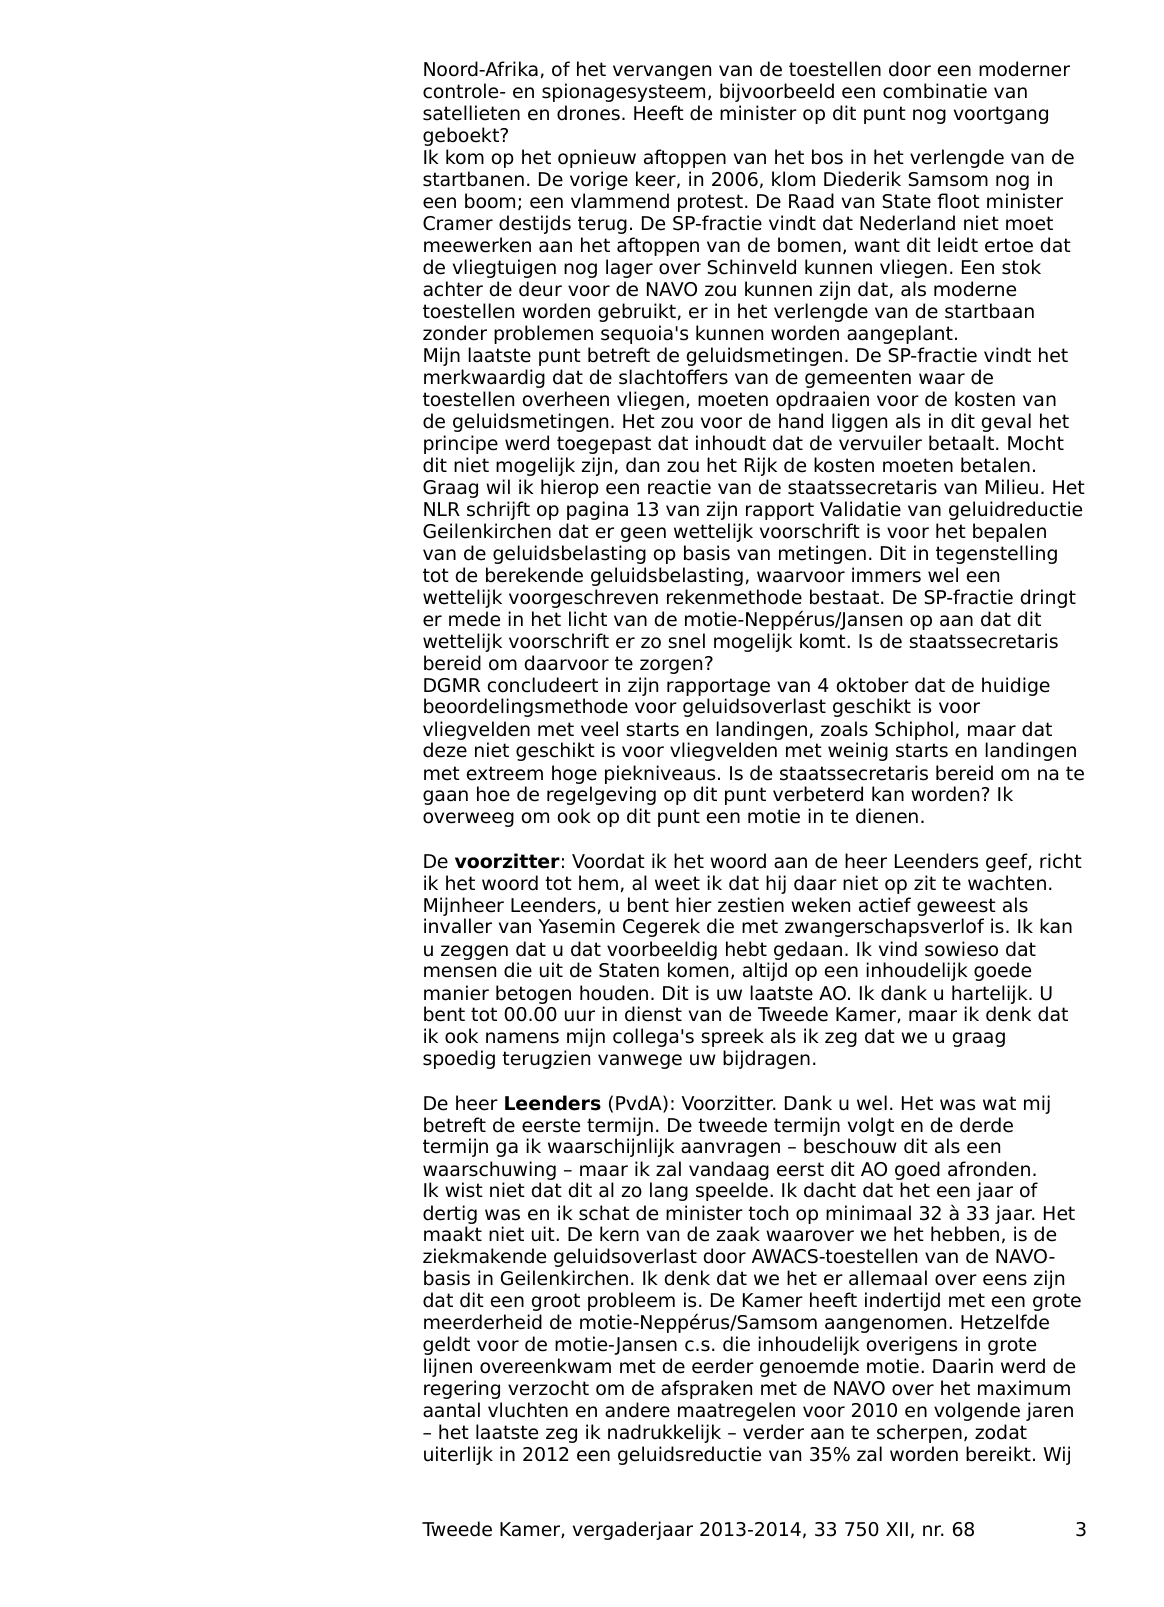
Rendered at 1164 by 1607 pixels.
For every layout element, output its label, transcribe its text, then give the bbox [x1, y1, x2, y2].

text Ik wist niet dat dit al zo lang speelde. Ik dacht dat het een jaar of dertig was en ik schat de minister toch op minimaal 32 à 33 jaar. Het maakt niet uit. De kern van de zaak waarover we het hebben, is de ziekmakende geluidsoverlast door AWACS-toestellen van de NAVO-basis in Geilenkirchen. Ik denk dat we het er allemaal over eens zijn dat dit een groot probleem is. De Kamer heeft indertijd met een grote meerderheid de motie-Neppérus/Samsom aangenomen. Hetzelfde geldt voor de motie-Jansen c.s. die inhoudelijk overigens in grote lijnen overeenkwam met de eerder genoemde motie. Daarin werd de regering verzocht om de afspraken met de NAVO over het maximum aantal vluchten en andere maatregelen voor 2010 en volgende jaren – het laatste zeg ik nadrukkelijk – verder aan te scherpen, zodat uiterlijk in 2012 een geluidsreductie van 35% zal worden bereikt. Wij [422, 1180, 1087, 1466]
text Mijn laatste punt betreft de geluidsmetingen. De SP-fractie vindt het merkwaardig dat de slachtoffers van de gemeenten waar de toestellen overheen vliegen, moeten opdraaien voor de kosten van de geluidsmetingen. Het zou voor de hand liggen als in dit geval het principe werd toegepast dat inhoudt dat de vervuiler betaalt. Mocht dit niet mogelijk zijn, dan zou het Rijk de kosten moeten betalen. Graag wil ik hierop een reactie van de staatssecretaris van Milieu. Het NLR schrijft op pagina 13 van zijn rapport Validatie van geluidreductie Geilenkirchen dat er geen wettelijk voorschrift is voor het bepalen van de geluidsbelasting op basis van metingen. Dit in tegenstelling tot de berekende geluidsbelasting, waarvoor immers wel een wettelijk voorgeschreven rekenmethode bestaat. De SP-fractie dringt er mede in het licht van de motie-Neppérus/Jansen op aan dat dit wettelijk voorschrift er zo snel mogelijk komt. Is de staatssecretaris bereid om daarvoor te zorgen? [422, 345, 1087, 674]
text De heer Leenders (PvdA): Voorzitter. Dank u wel. Het was wat mij betreft de eerste termijn. De tweede termijn volgt en de derde termijn ga ik waarschijnlijk aanvragen – beschouw dit als een waarschuwing – maar ik zal vandaag eerst dit AO goed afronden. [422, 1092, 1087, 1180]
text De voorzitter: Voordat ik het woord aan de heer Leenders geef, richt ik het woord tot hem, al weet ik dat hij daar niet op zit te wachten. Mijnheer Leenders, u bent hier zestien weken actief geweest als invaller van Yasemin Cegerek die met zwangerschapsverlof is. Ik kan u zeggen dat u dat voorbeeldig hebt gedaan. Ik vind sowieso dat mensen die uit de Staten komen, altijd op een inhoudelijk goede manier betogen houden. Dit is uw laatste AO. Ik dank u hartelijk. U bent tot 00.00 uur in dienst van de Tweede Kamer, maar ik denk dat ik ook namens mijn collega's spreek als ik zeg dat we u graag spoedig terugzien vanwege uw bijdragen. [422, 851, 1087, 1070]
text DGMR concludeert in zijn rapportage van 4 oktober dat de huidige beoordelingsmethode voor geluidsoverlast geschikt is voor vliegvelden met veel starts en landingen, zoals Schiphol, maar dat deze niet geschikt is voor vliegvelden met weinig starts en landingen met extreem hoge piekniveaus. Is de staatssecretaris bereid om na te gaan hoe de regelgeving op dit punt verbeterd kan worden? Ik overweeg om ook op dit punt een motie in te dienen. [422, 674, 1087, 828]
text Noord-Afrika, of het vervangen van de toestellen door een moderner controle- en spionagesysteem, bijvoorbeeld een combinatie van satellieten en drones. Heeft de minister op dit punt nog voortgang geboekt? [422, 59, 1087, 147]
text Ik kom op het opnieuw aftoppen van het bos in het verlengde van de startbanen. De vorige keer, in 2006, klom Diederik Samsom nog in een boom; een vlammend protest. De Raad van State floot minister Cramer destijds terug. De SP-fractie vindt dat Nederland niet moet meewerken aan het aftoppen van de bomen, want dit leidt ertoe dat de vliegtuigen nog lager over Schinveld kunnen vliegen. Een stok achter de deur voor de NAVO zou kunnen zijn dat, als moderne toestellen worden gebruikt, er in het verlengde van de startbaan zonder problemen sequoia's kunnen worden aangeplant. [422, 147, 1087, 345]
